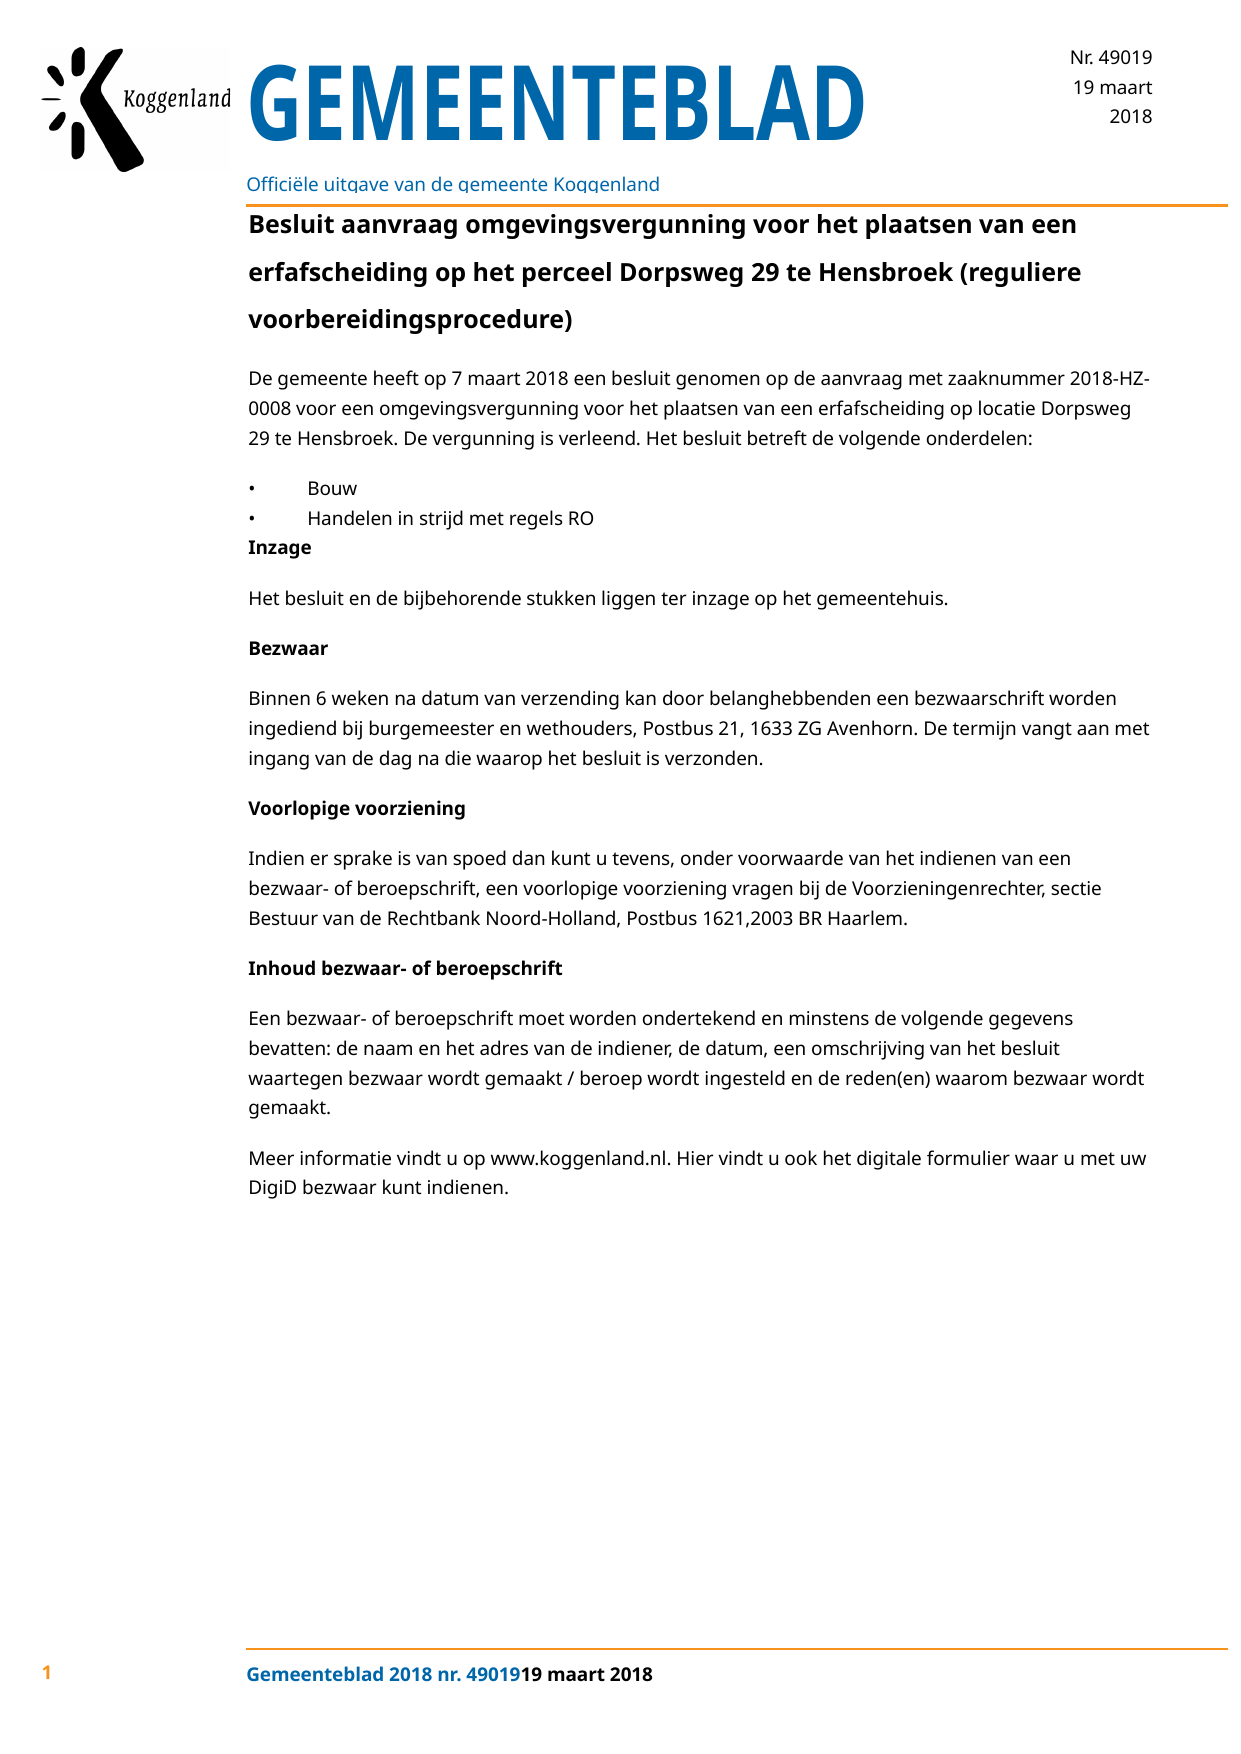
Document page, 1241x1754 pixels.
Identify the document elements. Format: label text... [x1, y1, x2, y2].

text Bezwaar [248, 635, 1152, 661]
text Een bezwaar- of beroepschrift moet worden ondertekend en minstens de volgende gegevens bevatten: de naam en het adres van de indiener, de datum, een omschrijving van het besluit waartegen bezwaar wordt gemaakt / beroep wordt ingesteld en de reden(en) waarom bezwaar wordt gemaakt. [248, 1006, 1152, 1120]
text De gemeente heeft op 7 maart 2018 een besluit genomen op de aanvraag met zaaknummer 2018-HZ-0008 voor een omgevingsvergunning voor het plaatsen van een erfafscheiding op locatie Dorpsweg 29 te Hensbroek. De vergunning is verleend. Het besluit betreft de volgende onderdelen: [248, 366, 1152, 450]
list Bouw [248, 475, 1152, 501]
text Meer informatie vindt u op www.koggenland.nl. Hier vindt u ook het digitale formulier waar u met uw DigiD bezwaar kunt indienen. [248, 1145, 1152, 1200]
text Het besluit en de bijbehorende stukken liggen ter inzage op het gemeentehuis. [248, 585, 1152, 610]
text Indien er sprake is van spoed dan kunt u tevens, onder voorwaarde van het indienen van een bezwaar- of beroepschrift, een voorlopige voorziening vragen bij de Voorzieningenrechter, sectie Bestuur van de Rechtbank Noord-Holland, Postbus 1621,2003 BR Haarlem. [248, 846, 1152, 930]
picture [41, 47, 231, 172]
text Binnen 6 weken na datum van verzending kan door belanghebbenden een bezwaarschrift worden ingediend bij burgemeester en wethouders, Postbus 21, 1633 ZG Avenhorn. De termijn vangt aan met ingang van de dag na die waarop het besluit is verzonden. [248, 686, 1152, 770]
text Besluit aanvraag omgevingsvergunning voor het plaatsen van een erfafscheiding op het perceel Dorpsweg 29 te Hensbroek (reguliere voorbereidingsprocedure) [248, 207, 1152, 336]
text Inzage [248, 534, 1152, 560]
text Inhoud bezwaar- of beroepschrift [248, 955, 1152, 981]
text Voorlopige voorziening [248, 795, 1152, 821]
list Handelen in strijd met regels RO [248, 505, 1152, 530]
